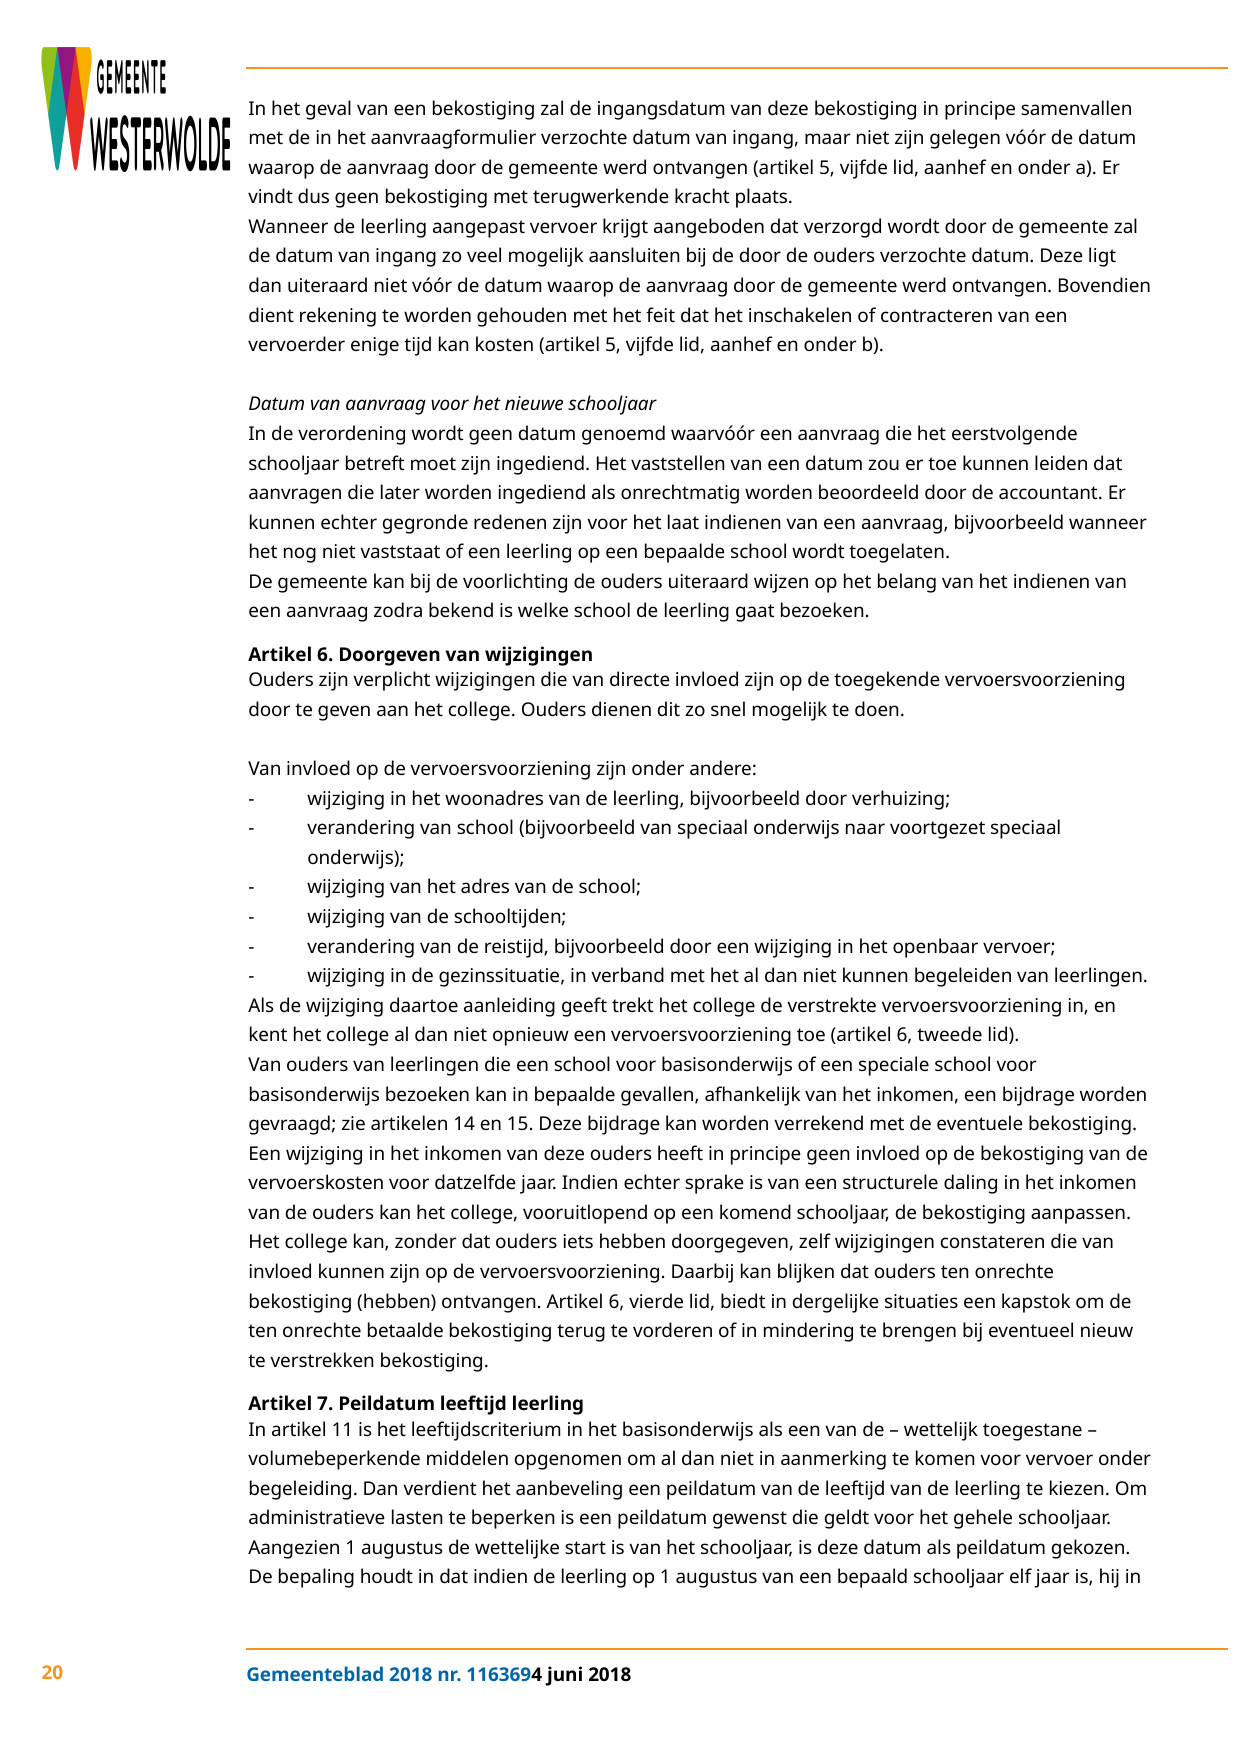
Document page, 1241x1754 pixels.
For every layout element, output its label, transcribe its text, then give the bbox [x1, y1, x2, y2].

text In artikel 11 is het leeftijdscriterium in het basisonderwijs als een van de – wettelijk toegestane – volumebeperkende middelen opgenomen om al dan niet in aanmerking te komen voor vervoer onder begeleiding. Dan verdient het aanbeveling een peildatum van de leeftijd van de leerling te kiezen. Om administratieve lasten te beperken is een peildatum gewenst die geldt voor het gehele schooljaar. Aangezien 1 augustus de wettelijke start is van het schooljaar, is deze datum als peildatum gekozen. [248, 1416, 1152, 1560]
text Als de wijziging daartoe aanleiding geeft trekt het college de verstrekte vervoersvoorziening in, en kent het college al dan niet opnieuw een vervoersvoorziening toe (artikel 6, tweede lid). [248, 992, 1152, 1047]
list wijziging van het adres van de school; [248, 874, 1152, 899]
list wijziging in het woonadres van de leerling, bijvoorbeeld door verhuizing; [248, 785, 1152, 811]
text Artikel 7. Peildatum leeftijd leerling [248, 1390, 1152, 1416]
list wijziging van de schooltijden; [248, 903, 1152, 929]
text De bepaling houdt in dat indien de leerling op 1 augustus van een bepaald schooljaar elf jaar is, hij in [248, 1564, 1152, 1589]
list verandering van school (bijvoorbeeld van speciaal onderwijs naar voortgezet speciaal onderwijs); [248, 814, 1152, 870]
text Artikel 6. Doorgeven van wijzigingen [248, 641, 1152, 667]
picture [41, 47, 231, 172]
text Het college kan, zonder dat ouders iets hebben doorgegeven, zelf wijzigingen constateren die van invloed kunnen zijn op de vervoersvoorziening. Daarbij kan blijken dat ouders ten onrechte bekostiging (hebben) ontvangen. Artikel 6, vierde lid, biedt in dergelijke situaties een kapstok om de ten onrechte betaalde bekostiging terug te vorderen of in mindering te brengen bij eventueel nieuw te verstrekken bekostiging. [248, 1229, 1152, 1373]
list verandering van de reistijd, bijvoorbeeld door een wijziging in het openbaar vervoer; [248, 933, 1152, 958]
list wijziging in de gezinssituatie, in verband met het al dan niet kunnen begeleiden van leerlingen. [248, 962, 1152, 988]
text In het geval van een bekostiging zal de ingangsdatum van deze bekostiging in principe samenvallen met de in het aanvraagformulier verzochte datum van ingang, maar niet zijn gelegen vóór de datum waarop de aanvraag door de gemeente werd ontvangen (artikel 5, vijfde lid, aanhef en onder a). Er vindt dus geen bekostiging met terugwerkende kracht plaats. [248, 95, 1152, 209]
text De gemeente kan bij de voorlichting de ouders uiteraard wijzen op het belang van het indienen van een aanvraag zodra bekend is welke school de leerling gaat bezoeken. [248, 568, 1152, 623]
text Wanneer de leerling aangepast vervoer krijgt aangeboden dat verzorgd wordt door de gemeente zal de datum van ingang zo veel mogelijk aansluiten bij de door de ouders verzochte datum. Deze ligt dan uiteraard niet vóór de datum waarop de aanvraag door de gemeente werd ontvangen. Bovendien dient rekening te worden gehouden met het feit dat het inschakelen of contracteren van een vervoerder enige tijd kan kosten (artikel 5, vijfde lid, aanhef en onder b). [248, 213, 1152, 357]
text In de verordening wordt geen datum genoemd waarvóór een aanvraag die het eerstvolgende schooljaar betreft moet zijn ingediend. Het vaststellen van een datum zou er toe kunnen leiden dat aanvragen die later worden ingediend als onrechtmatig worden beoordeeld door de accountant. Er kunnen echter gegronde redenen zijn voor het laat indienen van een aanvraag, bijvoorbeeld wanneer het nog niet vaststaat of een leerling op een bepaalde school wordt toegelaten. [248, 420, 1152, 564]
text Van invloed op de vervoersvoorziening zijn onder andere: [248, 755, 1152, 781]
text Van ouders van leerlingen die een school voor basisonderwijs of een speciale school voor basisonderwijs bezoeken kan in bepaalde gevallen, afhankelijk van het inkomen, een bijdrage worden gevraagd; zie artikelen 14 en 15. Deze bijdrage kan worden verrekend met de eventuele bekostiging. Een wijziging in het inkomen van deze ouders heeft in principe geen invloed op de bekostiging van de vervoerskosten voor datzelfde jaar. Indien echter sprake is van een structurele daling in het inkomen van de ouders kan het college, vooruitlopend op een komend schooljaar, de bekostiging aanpassen. [248, 1051, 1152, 1225]
text Ouders zijn verplicht wijzigingen die van directe invloed zijn op de toegekende vervoersvoorziening door te geven aan het college. Ouders dienen dit zo snel mogelijk te doen. [248, 667, 1152, 722]
text Datum van aanvraag voor het nieuwe schooljaar [248, 391, 1152, 416]
